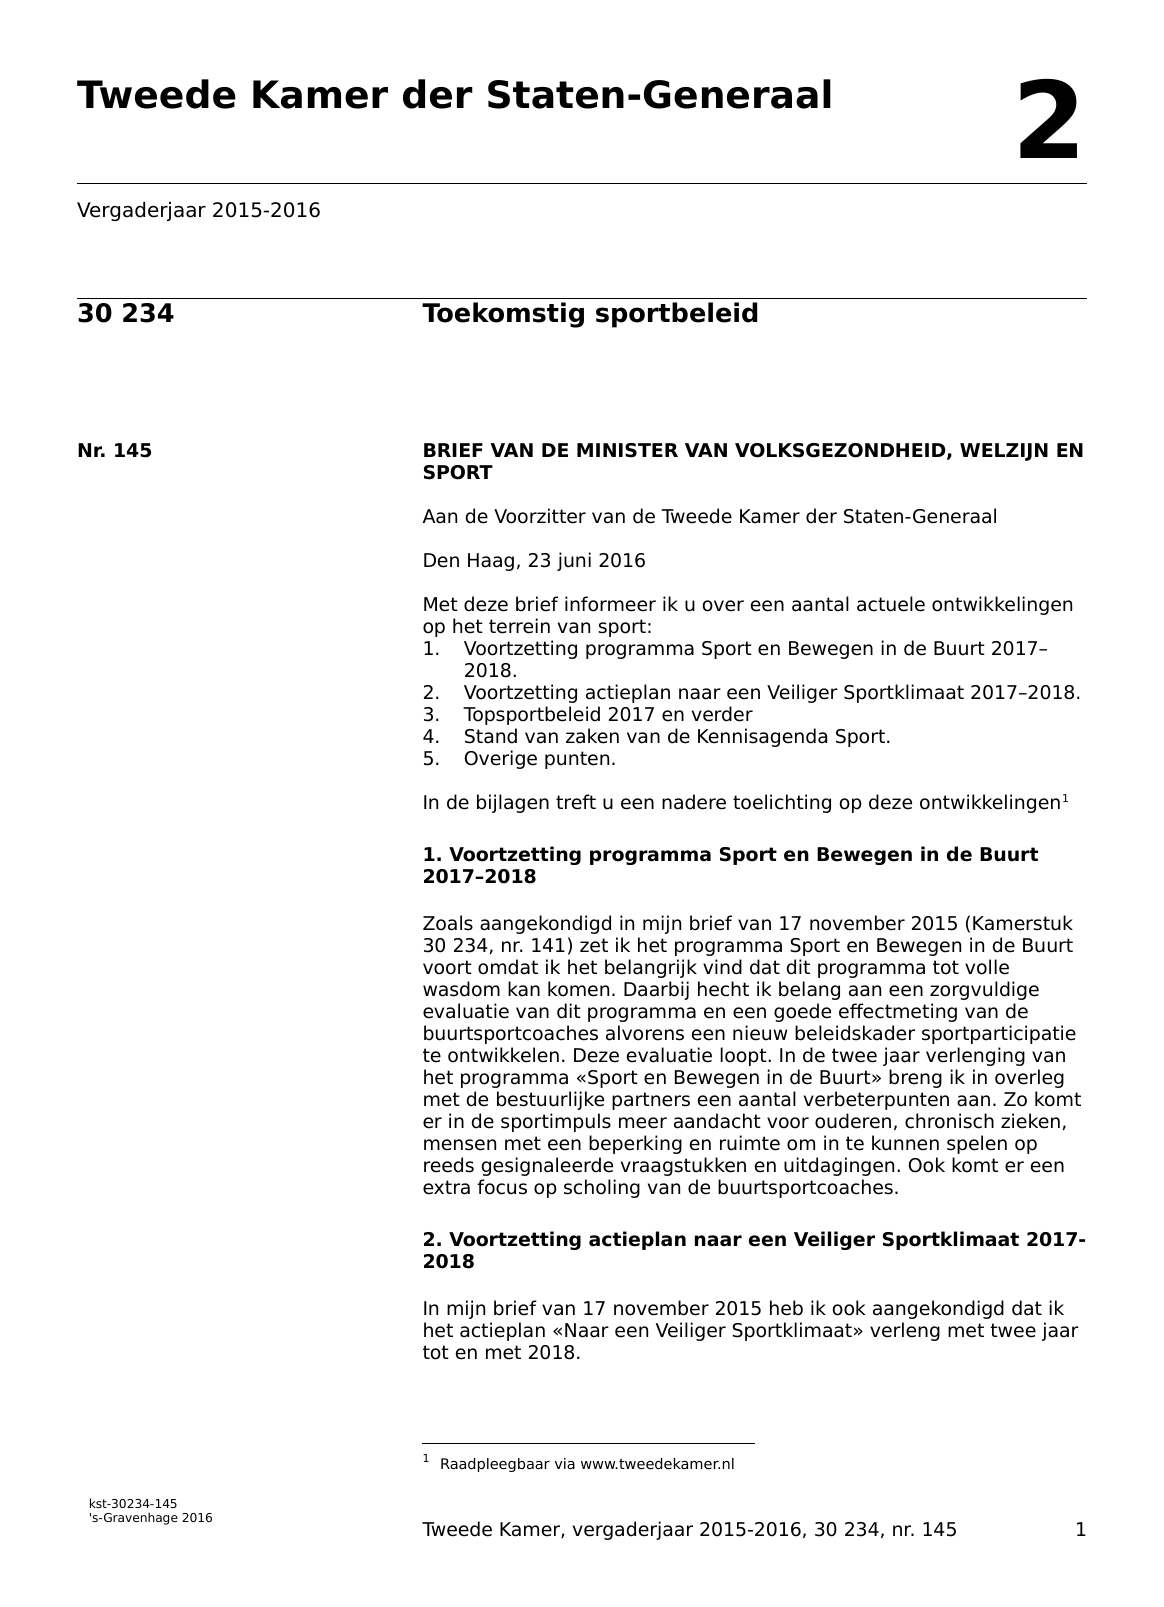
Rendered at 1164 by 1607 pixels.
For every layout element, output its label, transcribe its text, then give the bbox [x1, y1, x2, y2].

text Raadpleegbaar via www.tweedekamer.nl [422, 1452, 1087, 1474]
text 5. Overige punten. [422, 748, 1087, 770]
text kst-30234-145 [88, 1497, 323, 1511]
text In de bijlagen treft u een nadere toelichting op deze ontwikkelingen [422, 792, 1087, 814]
subtitle 30 234 Toekomstig sportbeleid [77, 299, 1087, 329]
text Zoals aangekondigd in mijn brief van 17 november 2015 (Kamerstuk 30 234, nr. 141) zet ik het programma Sport en Bewegen in de Buurt voort omdat ik het belangrijk vind dat dit programma tot volle wasdom kan komen. Daarbij hecht ik belang aan een zorgvuldige evaluatie van dit programma en een goede effectmeting van de buurtsportcoaches alvorens een nieuw beleidskader sportparticipatie te ontwikkelen. Deze evaluatie loopt. In de twee jaar verlenging van het programma «Sport en Bewegen in de Buurt» breng ik in overleg met de bestuurlijke partners een aantal verbeterpunten aan. Zo komt er in de sportimpuls meer aandacht voor ouderen, chronisch zieken, mensen met een beperking en ruimte om in te kunnen spelen op reeds gesignaleerde vraagstukken en uitdagingen. Ook komt er een extra focus op scholing van de buurtsportcoaches. [422, 913, 1087, 1199]
text 1. Voortzetting programma Sport en Bewegen in de Buurt 2017–2018. [422, 638, 1087, 682]
text Aan de Voorzitter van de Tweede Kamer der Staten-Generaal [422, 506, 1087, 528]
subtitle 1. Voortzetting programma Sport en Bewegen in de Buurt 2017–2018 [422, 844, 1087, 888]
text 2. Voortzetting actieplan naar een Veiliger Sportklimaat 2017–2018. [422, 682, 1087, 704]
text 4. Stand van zaken van de Kennisagenda Sport. [422, 726, 1087, 748]
text Met deze brief informeer ik u over een aantal actuele ontwikkelingen op het terrein van sport: [422, 594, 1087, 638]
subtitle 2. Voortzetting actieplan naar een Veiliger Sportklimaat 2017-2018 [422, 1229, 1087, 1273]
text In mijn brief van 17 november 2015 heb ik ook aangekondigd dat ik het actieplan «Naar een Veiliger Sportklimaat» verleng met twee jaar tot en met 2018. [422, 1298, 1087, 1364]
subtitle Nr. 145 BRIEF VAN DE MINISTER VAN VOLKSGEZONDHEID, WELZIJN EN SPORT [77, 440, 1087, 484]
text 3. Topsportbeleid 2017 en verder [422, 704, 1087, 726]
table_header Tweede Kamer der Staten-Generaal [77, 59, 886, 183]
text Den Haag, 23 juni 2016 [422, 550, 1087, 572]
text 's-Gravenhage 2016 [88, 1511, 323, 1525]
table_cell Vergaderjaar 2015-2016 [77, 184, 1087, 298]
table_header 2 [886, 59, 1087, 183]
